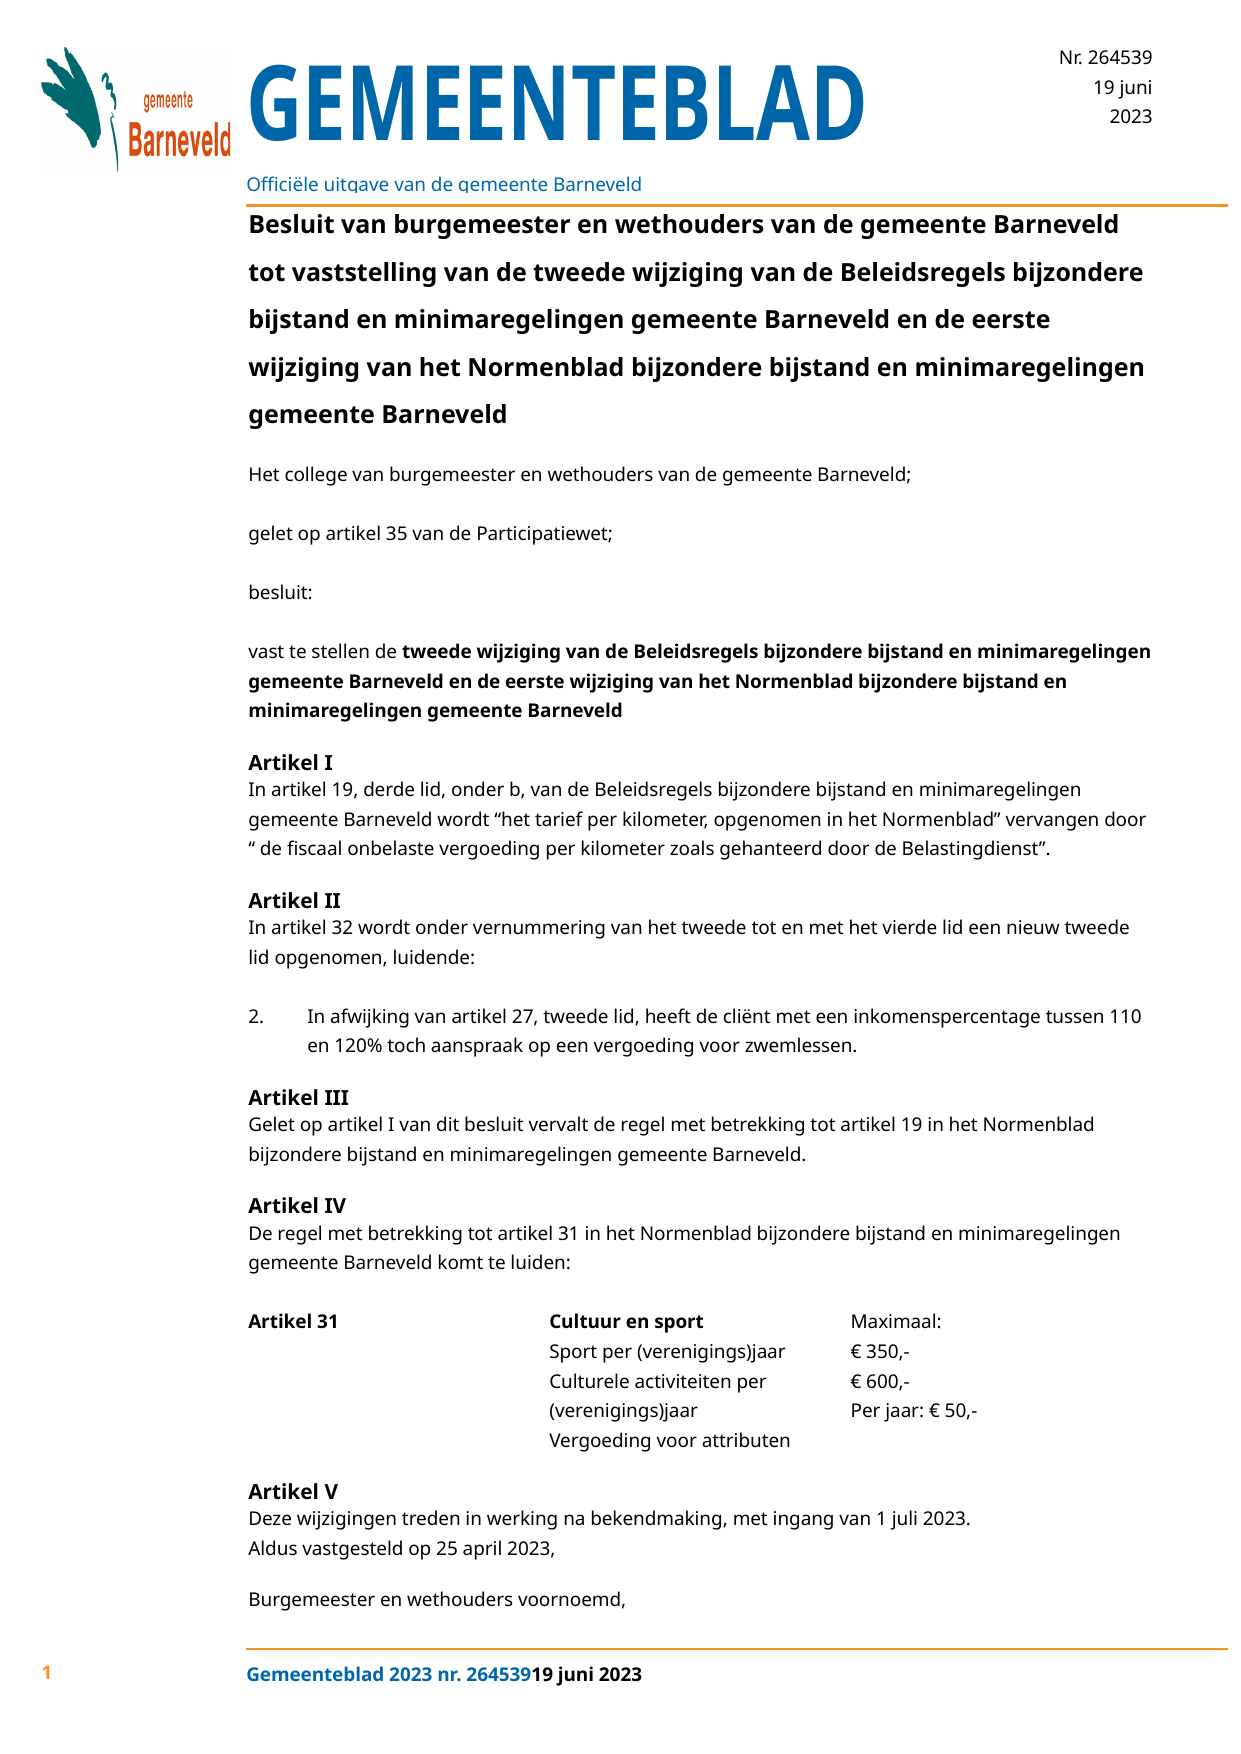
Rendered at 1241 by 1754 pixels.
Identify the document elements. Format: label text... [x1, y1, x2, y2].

text Artikel II [248, 886, 1152, 914]
text Het college van burgemeester en wethouders van de gemeente Barneveld; [248, 461, 1152, 486]
text In artikel 32 wordt onder vernummering van het tweede tot en met het vierde lid een nieuw tweede lid opgenomen, luidende: [248, 914, 1152, 969]
table_header Artikel 31 [248, 1309, 549, 1453]
picture [41, 47, 231, 172]
table_header Maximaal: € 350,- € 600,- Per jaar: € 50,- [850, 1309, 1152, 1453]
text vast te stellen de tweede wijziging van de Beleidsregels bijzondere bijstand en minimaregelingen gemeente Barneveld en de eerste wijziging van het Normenblad bijzondere bijstand en minimaregelingen gemeente Barneveld [248, 638, 1152, 723]
text Burgemeester en wethouders voornoemd, [248, 1586, 1152, 1612]
text gelet op artikel 35 van de Participatiewet; [248, 520, 1152, 546]
table_header Cultuur en sport Sport per (verenigings)jaar Culturele activiteiten per (verenigings)jaar Vergoeding voor attributen [549, 1309, 850, 1453]
text In artikel 19, derde lid, onder b, van de Beleidsregels bijzondere bijstand en minimaregelingen gemeente Barneveld wordt “het tarief per kilometer, opgenomen in het Normenblad” vervangen door “ de fiscaal onbelaste vergoeding per kilometer zoals gehanteerd door de Belastingdienst”. [248, 776, 1152, 861]
text Artikel I [248, 748, 1152, 776]
text Besluit van burgemeester en wethouders van de gemeente Barneveld tot vaststelling van de tweede wijziging van de Beleidsregels bijzondere bijstand en minimaregelingen gemeente Barneveld en de eerste wijziging van het Normenblad bijzondere bijstand en minimaregelingen gemeente Barneveld [248, 207, 1152, 431]
text Aldus vastgesteld op 25 april 2023, [248, 1535, 1152, 1561]
text Artikel V [248, 1477, 1152, 1505]
list In afwijking van artikel 27, tweede lid, heeft de cliënt met een inkomenspercentage tussen 110 en 120% toch aanspraak op een vergoeding voor zwemlessen. [248, 1003, 1152, 1058]
text Gelet op artikel I van dit besluit vervalt de regel met betrekking tot artikel 19 in het Normenblad bijzondere bijstand en minimaregelingen gemeente Barneveld. [248, 1111, 1152, 1167]
text besluit: [248, 579, 1152, 605]
text Artikel IV [248, 1191, 1152, 1220]
text Artikel III [248, 1083, 1152, 1111]
text De regel met betrekking tot artikel 31 in het Normenblad bijzondere bijstand en minimaregelingen gemeente Barneveld komt te luiden: [248, 1220, 1152, 1275]
text Deze wijzigingen treden in werking na bekendmaking, met ingang van 1 juli 2023. [248, 1505, 1152, 1531]
